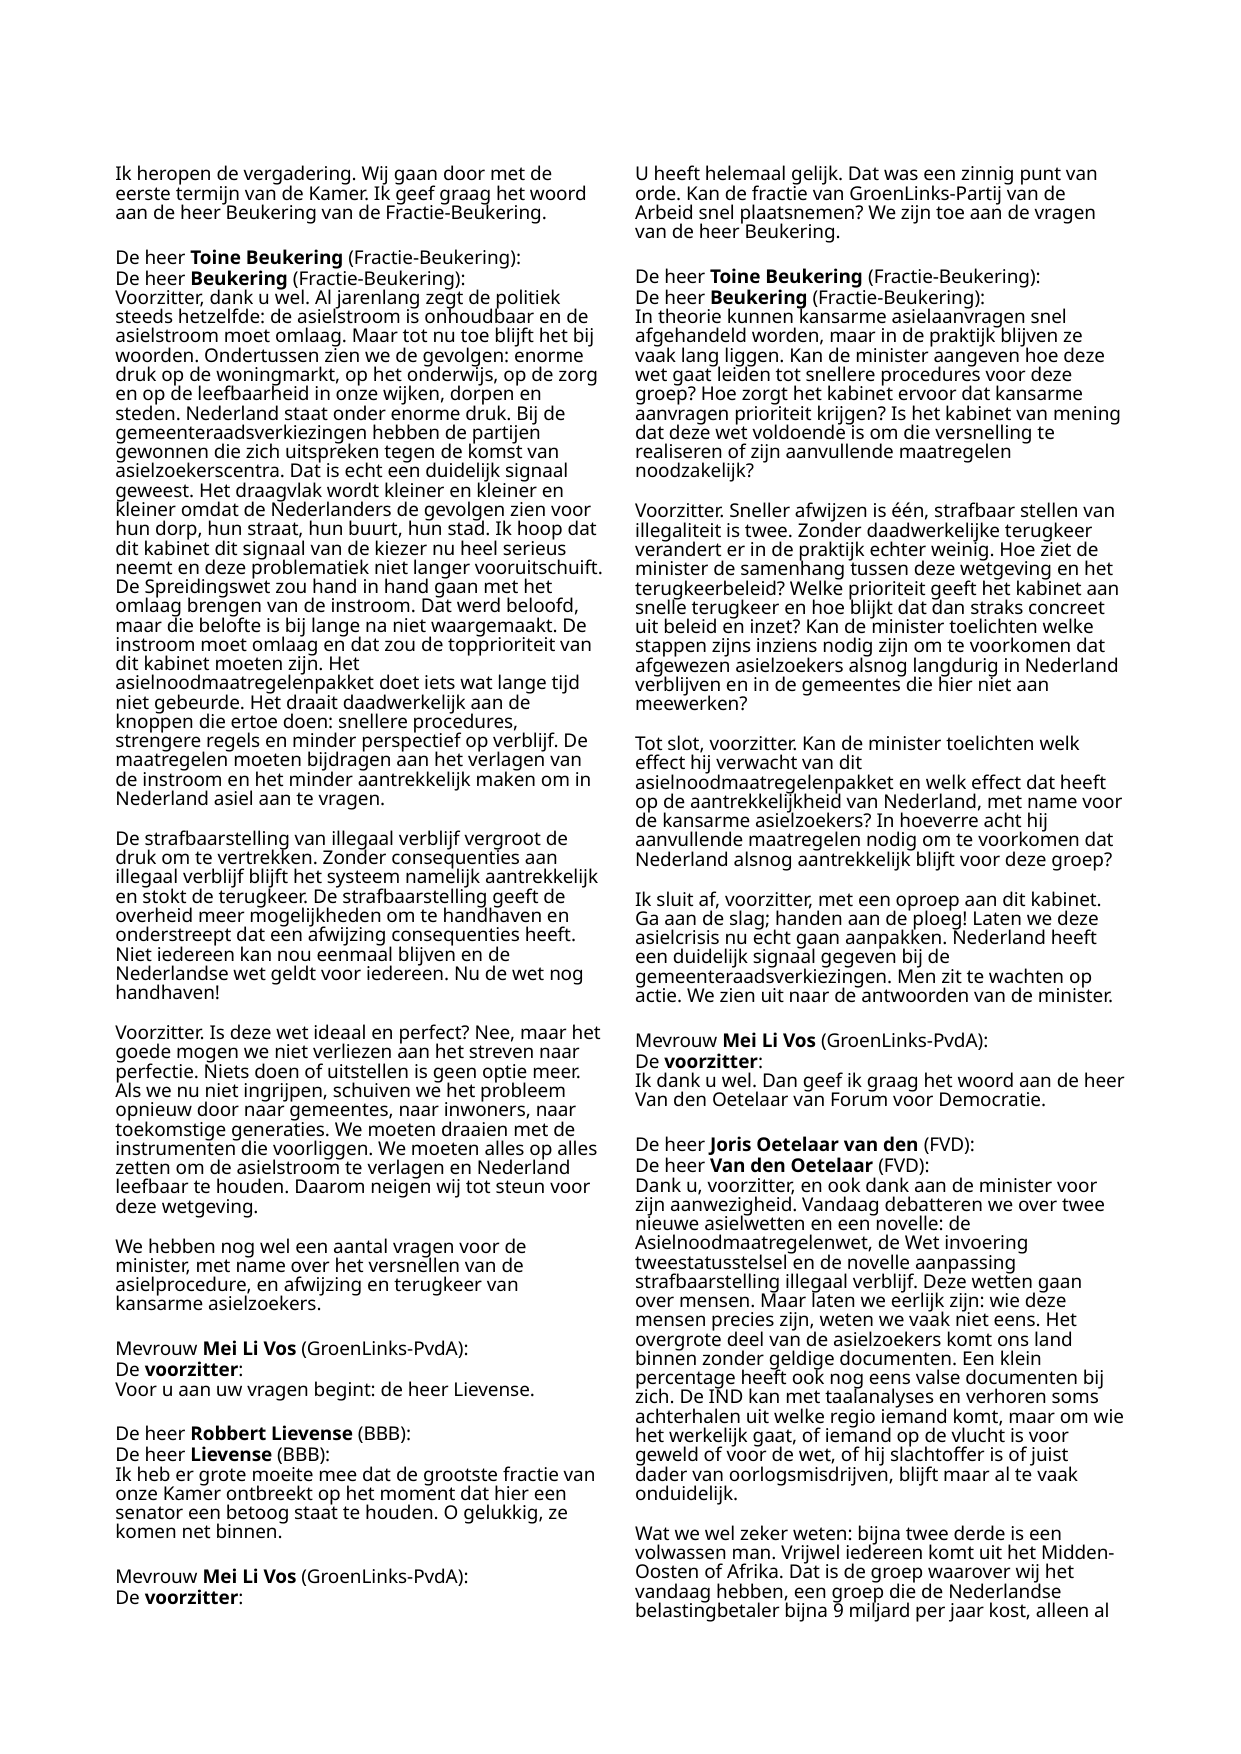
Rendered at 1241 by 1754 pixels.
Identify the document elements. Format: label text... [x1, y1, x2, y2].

text De heer Toine Beukering (Fractie-Beukering): [115, 244, 605, 270]
text Voorzitter. Is deze wet ideaal en perfect? Nee, maar het goede mogen we niet verliezen aan het streven naar perfectie. Niets doen of uitstellen is geen optie meer. Als we nu niet ingrijpen, schuiven we het probleem opnieuw door naar gemeentes, naar inwoners, naar toekomstige generaties. We moeten draaien met de instrumenten die voorliggen. We moeten alles op alles zetten om de asielstroom te verlagen en Nederland leefbaar te houden. Daarom neigen wij tot steun voor deze wetgeving. [115, 1024, 605, 1217]
text In theorie kunnen kansarme asielaanvragen snel afgehandeld worden, maar in de praktijk blijven ze vaak lang liggen. Kan de minister aangeven hoe deze wet gaat leiden tot snellere procedures voor deze groep? Hoe zorgt het kabinet ervoor dat kansarme aanvragen prioriteit krijgen? Is het kabinet van mening dat deze wet voldoende is om die versnelling te realiseren of zijn aanvullende maatregelen noodzakelijk? [635, 308, 1125, 482]
text Tot slot, voorzitter. Kan de minister toelichten welk effect hij verwacht van dit asielnoodmaatregelenpakket en welk effect dat heeft op de aantrekkelijkheid van Nederland, met name voor de kansarme asielzoekers? In hoeverre acht hij aanvullende maatregelen nodig om te voorkomen dat Nederland alsnog aantrekkelijk blijft voor deze groep? [635, 735, 1125, 870]
text Voor u aan uw vragen begint: de heer Lievense. [115, 1381, 605, 1400]
text Ik sluit af, voorzitter, met een oproep aan dit kabinet. Ga aan de slag; handen aan de ploeg! Laten we deze asielcrisis nu echt gaan aanpakken. Nederland heeft een duidelijk signaal gegeven bij de gemeenteraadsverkiezingen. Men zit te wachten op actie. We zien uit naar de antwoorden van de minister. [635, 891, 1125, 1006]
text Voorzitter. Sneller afwijzen is één, strafbaar stellen van illegaliteit is twee. Zonder daadwerkelijke terugkeer verandert er in de praktijk echter weinig. Hoe ziet de minister de samenhang tussen deze wetgeving en het terugkeerbeleid? Welke prioriteit geeft het kabinet aan snelle terugkeer en hoe blijkt dat dan straks concreet uit beleid en inzet? Kan de minister toelichten welke stappen zijns inziens nodig zijn om te voorkomen dat afgewezen asielzoekers alsnog langdurig in Nederland verblijven en in de gemeentes die hier niet aan meewerken? [635, 502, 1125, 714]
text De voorzitter: [115, 1361, 605, 1381]
text De strafbaarstelling van illegaal verblijf vergroot de druk om te vertrekken. Zonder consequenties aan illegaal verblijf blijft het systeem namelijk aantrekkelijk en stokt de terugkeer. De strafbaarstelling geeft de overheid meer mogelijkheden om te handhaven en onderstreept dat een afwijzing consequenties heeft. Niet iedereen kan nou eenmaal blijven en de Nederlandse wet geldt voor iedereen. Nu de wet nog handhaven! [115, 830, 605, 1003]
text De heer Joris Oetelaar van den (FVD): [635, 1132, 1125, 1157]
text Ik dank u wel. Dan geef ik graag het woord aan de heer Van den Oetelaar van Forum voor Democratie. [635, 1072, 1125, 1111]
text De heer Beukering (Fractie-Beukering): [635, 289, 1125, 308]
text Mevrouw Mei Li Vos (GroenLinks-PvdA): [115, 1563, 605, 1589]
text De heer Van den Oetelaar (FVD): [635, 1157, 1125, 1177]
text Voorzitter, dank u wel. Al jarenlang zegt de politiek steeds hetzelfde: de asielstroom is onhoudbaar en de asielstroom moet omlaag. Maar tot nu toe blijft het bij woorden. Ondertussen zien we de gevolgen: enorme druk op de woningmarkt, op het onderwijs, op de zorg en op de leefbaarheid in onze wijken, dorpen en steden. Nederland staat onder enorme druk. Bij de gemeenteraadsverkiezingen hebben de partijen gewonnen die zich uitspreken tegen de komst van asielzoekerscentra. Dat is echt een duidelijk signaal geweest. Het draagvlak wordt kleiner en kleiner en kleiner omdat de Nederlanders de gevolgen zien voor hun dorp, hun straat, hun buurt, hun stad. Ik hoop dat dit kabinet dit signaal van de kiezer nu heel serieus neemt en deze problematiek niet langer vooruitschuift. De Spreidingswet zou hand in hand gaan met het omlaag brengen van de instroom. Dat werd beloofd, maar die belofte is bij lange na niet waargemaakt. De instroom moet omlaag en dat zou de topprioriteit van dit kabinet moeten zijn. Het asielnoodmaatregelenpakket doet iets wat lange tijd niet gebeurde. Het draait daadwerkelijk aan de knoppen die ertoe doen: snellere procedures, strengere regels en minder perspectief op verblijf. De maatregelen moeten bijdragen aan het verlagen van de instroom en het minder aantrekkelijk maken om in Nederland asiel aan te vragen. [115, 289, 605, 809]
text De heer Toine Beukering (Fractie-Beukering): [635, 263, 1125, 289]
text Mevrouw Mei Li Vos (GroenLinks-PvdA): [115, 1336, 605, 1361]
text Ik heb er grote moeite mee dat de grootste fractie van onze Kamer ontbreekt op het moment dat hier een senator een betoog staat te houden. O gelukkig, ze komen net binnen. [115, 1466, 605, 1543]
text Wat we wel zeker weten: bijna twee derde is een volwassen man. Vrijwel iedereen komt uit het Midden-Oosten of Afrika. Dat is de groep waarover wij het vandaag hebben, een groep die de Nederlandse belastingbetaler bijna 9 miljard per jaar kost, alleen al [635, 1525, 1125, 1621]
text De heer Robbert Lievense (BBB): [115, 1421, 605, 1446]
text De heer Beukering (Fractie-Beukering): [115, 270, 605, 289]
text De heer Lievense (BBB): [115, 1446, 605, 1466]
text U heeft helemaal gelijk. Dat was een zinnig punt van orde. Kan de fractie van GroenLinks-Partij van de Arbeid snel plaatsnemen? We zijn toe aan de vragen van de heer Beukering. [635, 165, 1125, 242]
text Mevrouw Mei Li Vos (GroenLinks-PvdA): [635, 1027, 1125, 1053]
text De voorzitter: [115, 1589, 605, 1608]
text Ik heropen de vergadering. Wij gaan door met de eerste termijn van de Kamer. Ik geef graag het woord aan de heer Beukering van de Fractie-Beukering. [115, 165, 605, 223]
text De voorzitter: [635, 1053, 1125, 1072]
text We hebben nog wel een aantal vragen voor de minister, met name over het versnellen van de asielprocedure, en afwijzing en terugkeer van kansarme asielzoekers. [115, 1238, 605, 1315]
text Dank u, voorzitter, en ook dank aan de minister voor zijn aanwezigheid. Vandaag debatteren we over twee nieuwe asielwetten en een novelle: de Asielnoodmaatregelenwet, de Wet invoering tweestatusstelsel en de novelle aanpassing strafbaarstelling illegaal verblijf. Deze wetten gaan over mensen. Maar laten we eerlijk zijn: wie deze mensen precies zijn, weten we vaak niet eens. Het overgrote deel van de asielzoekers komt ons land binnen zonder geldige documenten. Een klein percentage heeft ook nog eens valse documenten bij zich. De IND kan met taalanalyses en verhoren soms achterhalen uit welke regio iemand komt, maar om wie het werkelijk gaat, of iemand op de vlucht is voor geweld of voor de wet, of hij slachtoffer is of juist dader van oorlogsmisdrijven, blijft maar al te vaak onduidelijk. [635, 1177, 1125, 1504]
